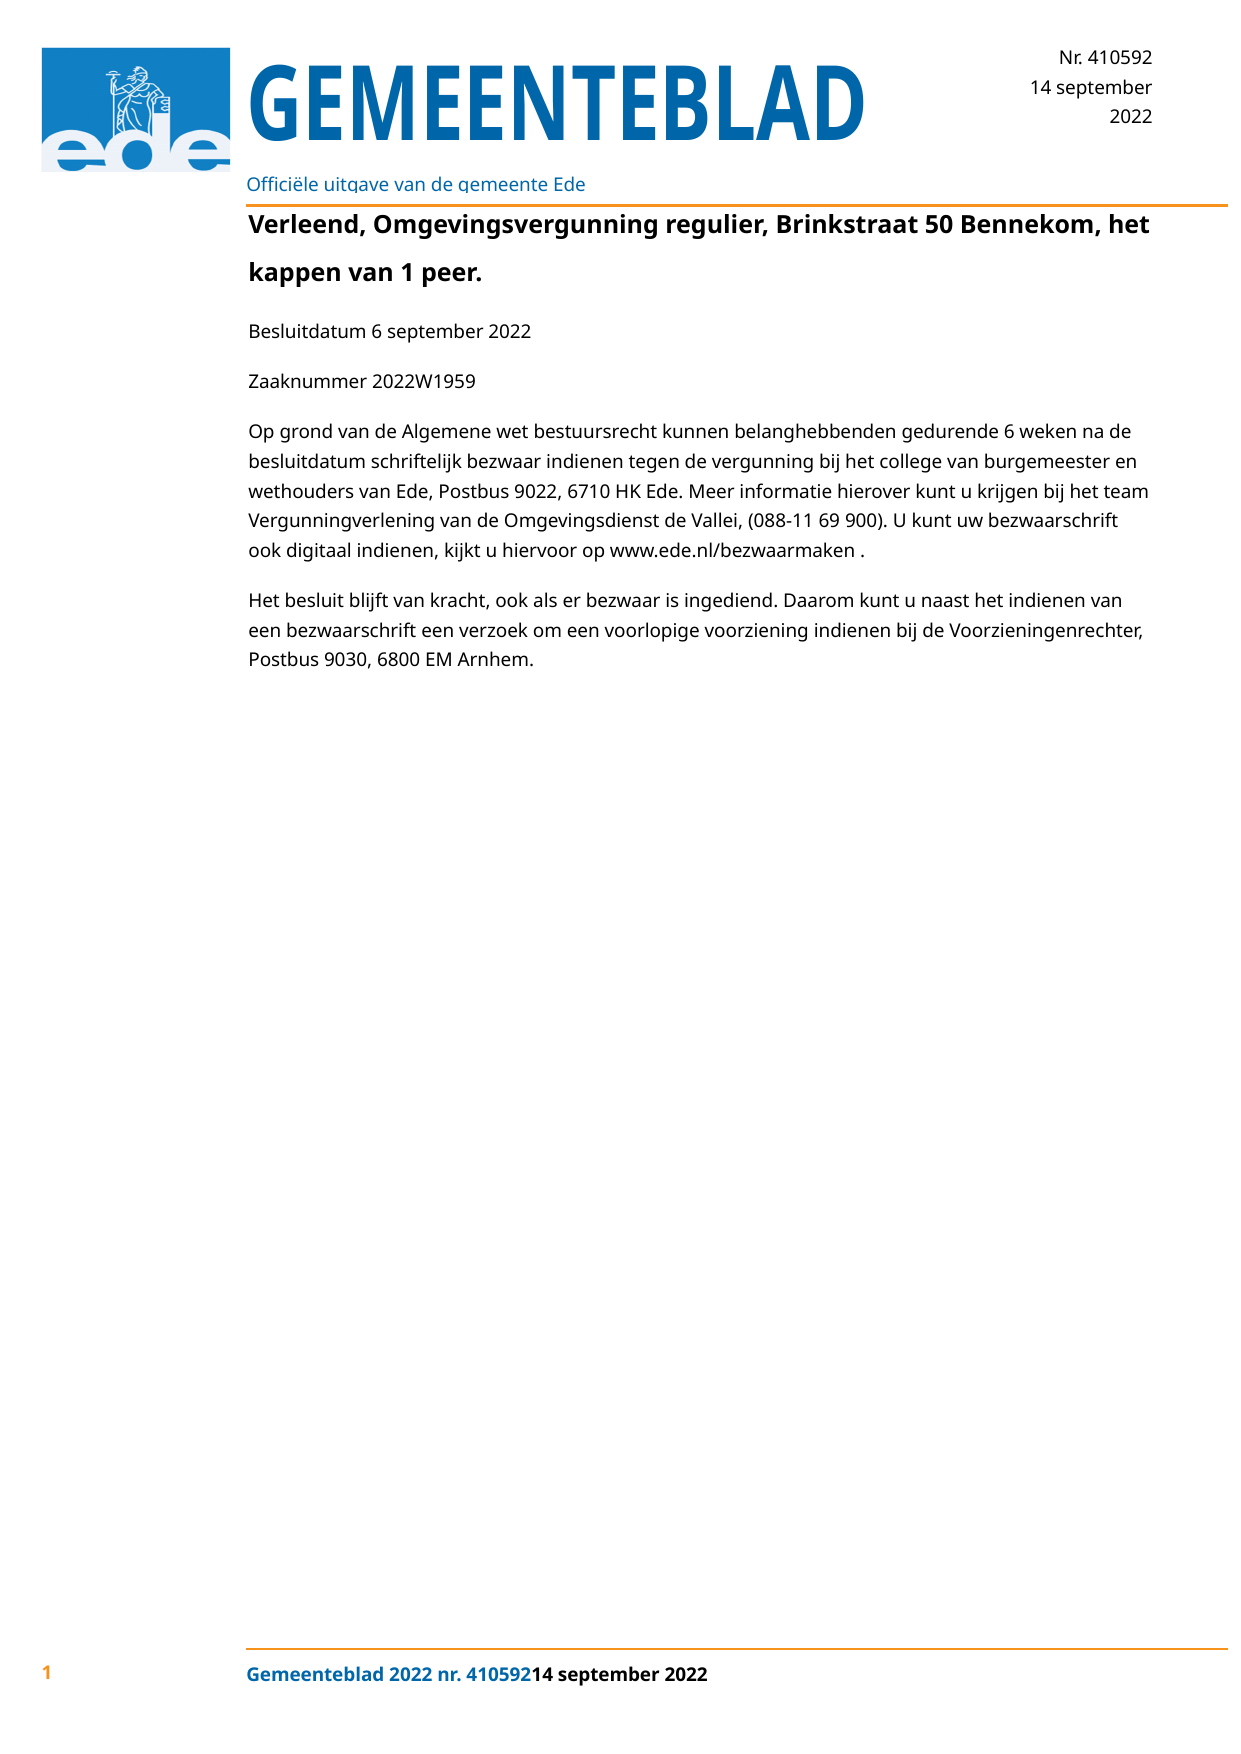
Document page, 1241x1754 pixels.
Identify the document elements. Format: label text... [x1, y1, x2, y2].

text Het besluit blijft van kracht, ook als er bezwaar is ingediend. Daarom kunt u naast het indienen van een bezwaarschrift een verzoek om een voorlopige voorziening indienen bij de Voorzieningenrechter, Postbus 9030, 6800 EM Arnhem. [248, 587, 1152, 672]
picture [41, 47, 231, 172]
text Zaaknummer 2022W1959 [248, 368, 1152, 394]
text Verleend, Omgevingsvergunning regulier, Brinkstraat 50 Bennekom, het kappen van 1 peer. [248, 207, 1152, 288]
text Op grond van de Algemene wet bestuursrecht kunnen belanghebbenden gedurende 6 weken na de besluitdatum schriftelijk bezwaar indienen tegen de vergunning bij het college van burgemeester en wethouders van Ede, Postbus 9022, 6710 HK Ede. Meer informatie hierover kunt u krijgen bij het team Vergunningverlening van de Omgevingsdienst de Vallei, (088-11 69 900). U kunt uw bezwaarschrift ook digitaal indienen, kijkt u hiervoor op www.ede.nl/bezwaarmaken . [248, 419, 1152, 563]
text Besluitdatum 6 september 2022 [248, 318, 1152, 344]
